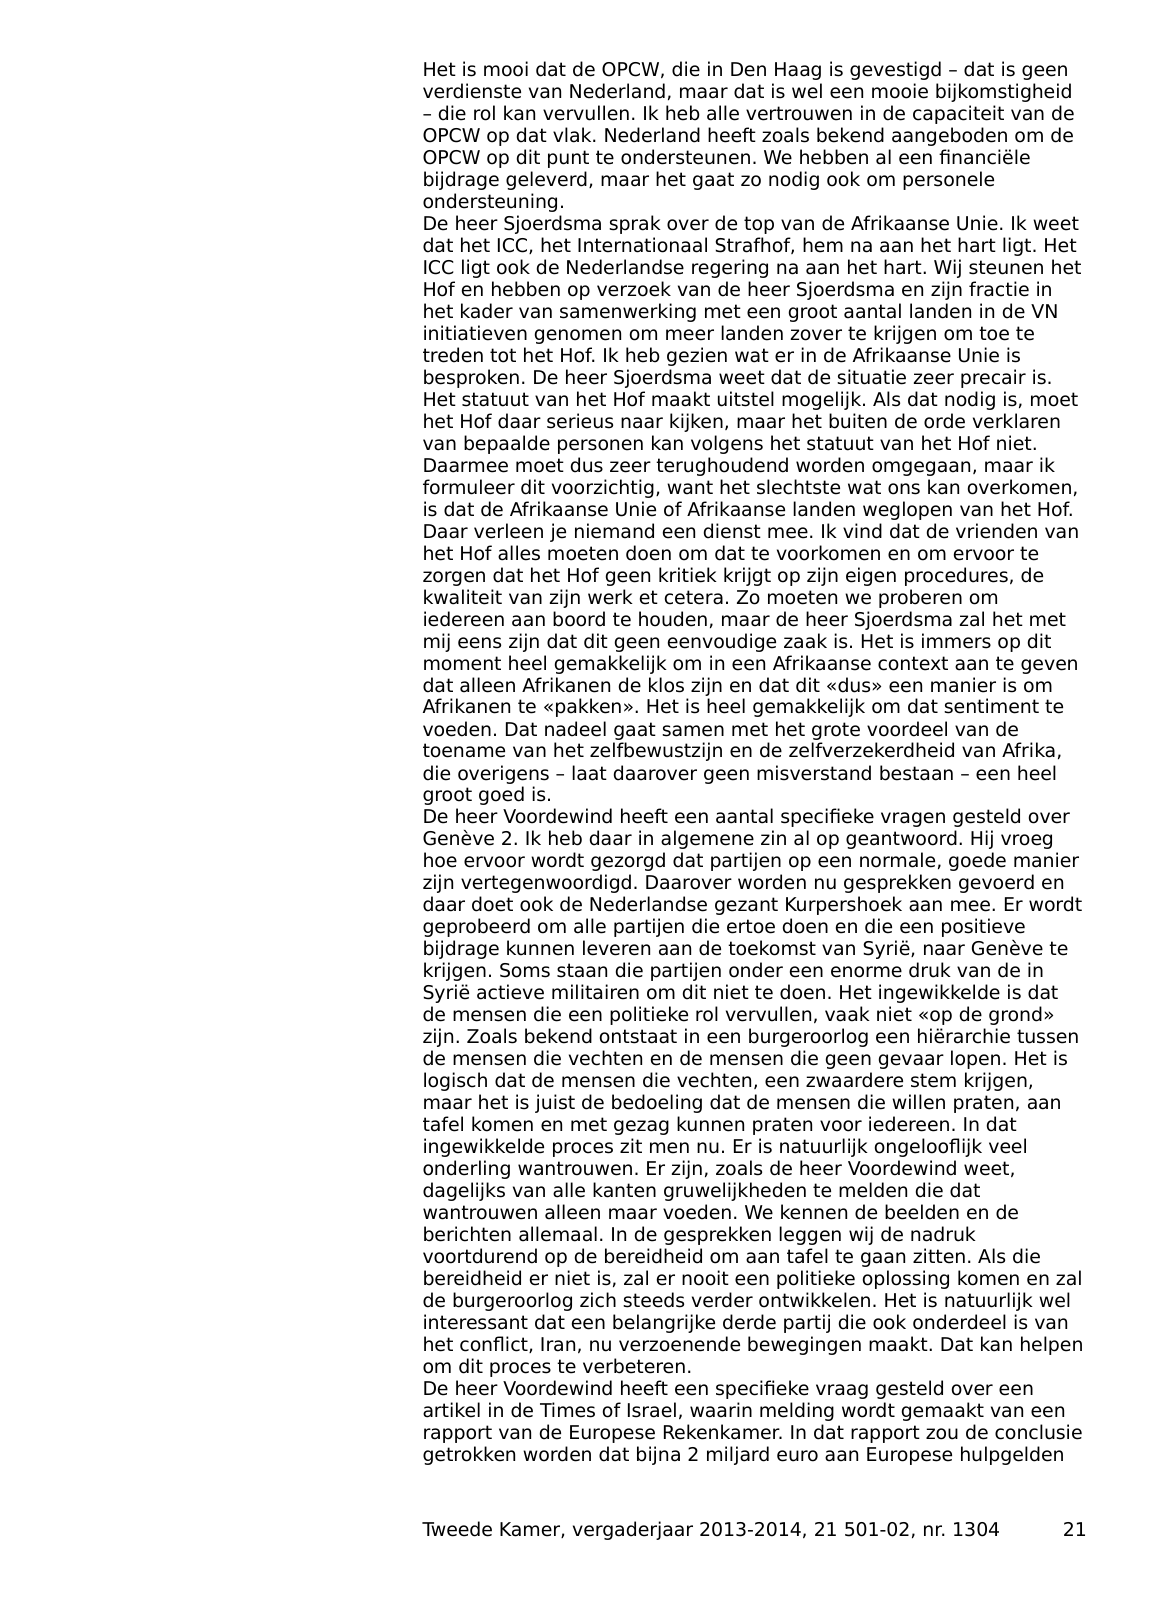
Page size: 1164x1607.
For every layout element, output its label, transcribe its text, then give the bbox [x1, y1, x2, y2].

text Het is mooi dat de OPCW, die in Den Haag is gevestigd – dat is geen verdienste van Nederland, maar dat is wel een mooie bijkomstigheid – die rol kan vervullen. Ik heb alle vertrouwen in de capaciteit van de OPCW op dat vlak. Nederland heeft zoals bekend aangeboden om de OPCW op dit punt te ondersteunen. We hebben al een financiële bijdrage geleverd, maar het gaat zo nodig ook om personele ondersteuning. [422, 59, 1087, 213]
text De heer Sjoerdsma sprak over de top van de Afrikaanse Unie. Ik weet dat het ICC, het Internationaal Strafhof, hem na aan het hart ligt. Het ICC ligt ook de Nederlandse regering na aan het hart. Wij steunen het Hof en hebben op verzoek van de heer Sjoerdsma en zijn fractie in het kader van samenwerking met een groot aantal landen in de VN initiatieven genomen om meer landen zover te krijgen om toe te treden tot het Hof. Ik heb gezien wat er in de Afrikaanse Unie is besproken. De heer Sjoerdsma weet dat de situatie zeer precair is. Het statuut van het Hof maakt uitstel mogelijk. Als dat nodig is, moet het Hof daar serieus naar kijken, maar het buiten de orde verklaren van bepaalde personen kan volgens het statuut van het Hof niet. Daarmee moet dus zeer terughoudend worden omgegaan, maar ik formuleer dit voorzichtig, want het slechtste wat ons kan overkomen, is dat de Afrikaanse Unie of Afrikaanse landen weglopen van het Hof. Daar verleen je niemand een dienst mee. Ik vind dat de vrienden van het Hof alles moeten doen om dat te voorkomen en om ervoor te zorgen dat het Hof geen kritiek krijgt op zijn eigen procedures, de kwaliteit van zijn werk et cetera. Zo moeten we proberen om iedereen aan boord te houden, maar de heer Sjoerdsma zal het met mij eens zijn dat dit geen eenvoudige zaak is. Het is immers op dit moment heel gemakkelijk om in een Afrikaanse context aan te geven dat alleen Afrikanen de klos zijn en dat dit «dus» een manier is om Afrikanen te «pakken». Het is heel gemakkelijk om dat sentiment te voeden. Dat nadeel gaat samen met het grote voordeel van de toename van het zelfbewustzijn en de zelfverzekerdheid van Afrika, die overigens – laat daarover geen misverstand bestaan – een heel groot goed is. [422, 213, 1087, 806]
text De heer Voordewind heeft een aantal specifieke vragen gesteld over Genève 2. Ik heb daar in algemene zin al op geantwoord. Hij vroeg hoe ervoor wordt gezorgd dat partijen op een normale, goede manier zijn vertegenwoordigd. Daarover worden nu gesprekken gevoerd en daar doet ook de Nederlandse gezant Kurpershoek aan mee. Er wordt geprobeerd om alle partijen die ertoe doen en die een positieve bijdrage kunnen leveren aan de toekomst van Syrië, naar Genève te krijgen. Soms staan die partijen onder een enorme druk van de in Syrië actieve militairen om dit niet te doen. Het ingewikkelde is dat de mensen die een politieke rol vervullen, vaak niet «op de grond» zijn. Zoals bekend ontstaat in een burgeroorlog een hiërarchie tussen de mensen die vechten en de mensen die geen gevaar lopen. Het is logisch dat de mensen die vechten, een zwaardere stem krijgen, maar het is juist de bedoeling dat de mensen die willen praten, aan tafel komen en met gezag kunnen praten voor iedereen. In dat ingewikkelde proces zit men nu. Er is natuurlijk ongelooflijk veel onderling wantrouwen. Er zijn, zoals de heer Voordewind weet, dagelijks van alle kanten gruwelijkheden te melden die dat wantrouwen alleen maar voeden. We kennen de beelden en de berichten allemaal. In de gesprekken leggen wij de nadruk voortdurend op de bereidheid om aan tafel te gaan zitten. Als die bereidheid er niet is, zal er nooit een politieke oplossing komen en zal de burgeroorlog zich steeds verder ontwikkelen. Het is natuurlijk wel interessant dat een belangrijke derde partij die ook onderdeel is van het conflict, Iran, nu verzoenende bewegingen maakt. Dat kan helpen om dit proces te verbeteren. [422, 806, 1087, 1378]
text De heer Voordewind heeft een specifieke vraag gesteld over een artikel in de Times of Israel, waarin melding wordt gemaakt van een rapport van de Europese Rekenkamer. In dat rapport zou de conclusie getrokken worden dat bijna 2 miljard euro aan Europese hulpgelden [422, 1378, 1087, 1466]
